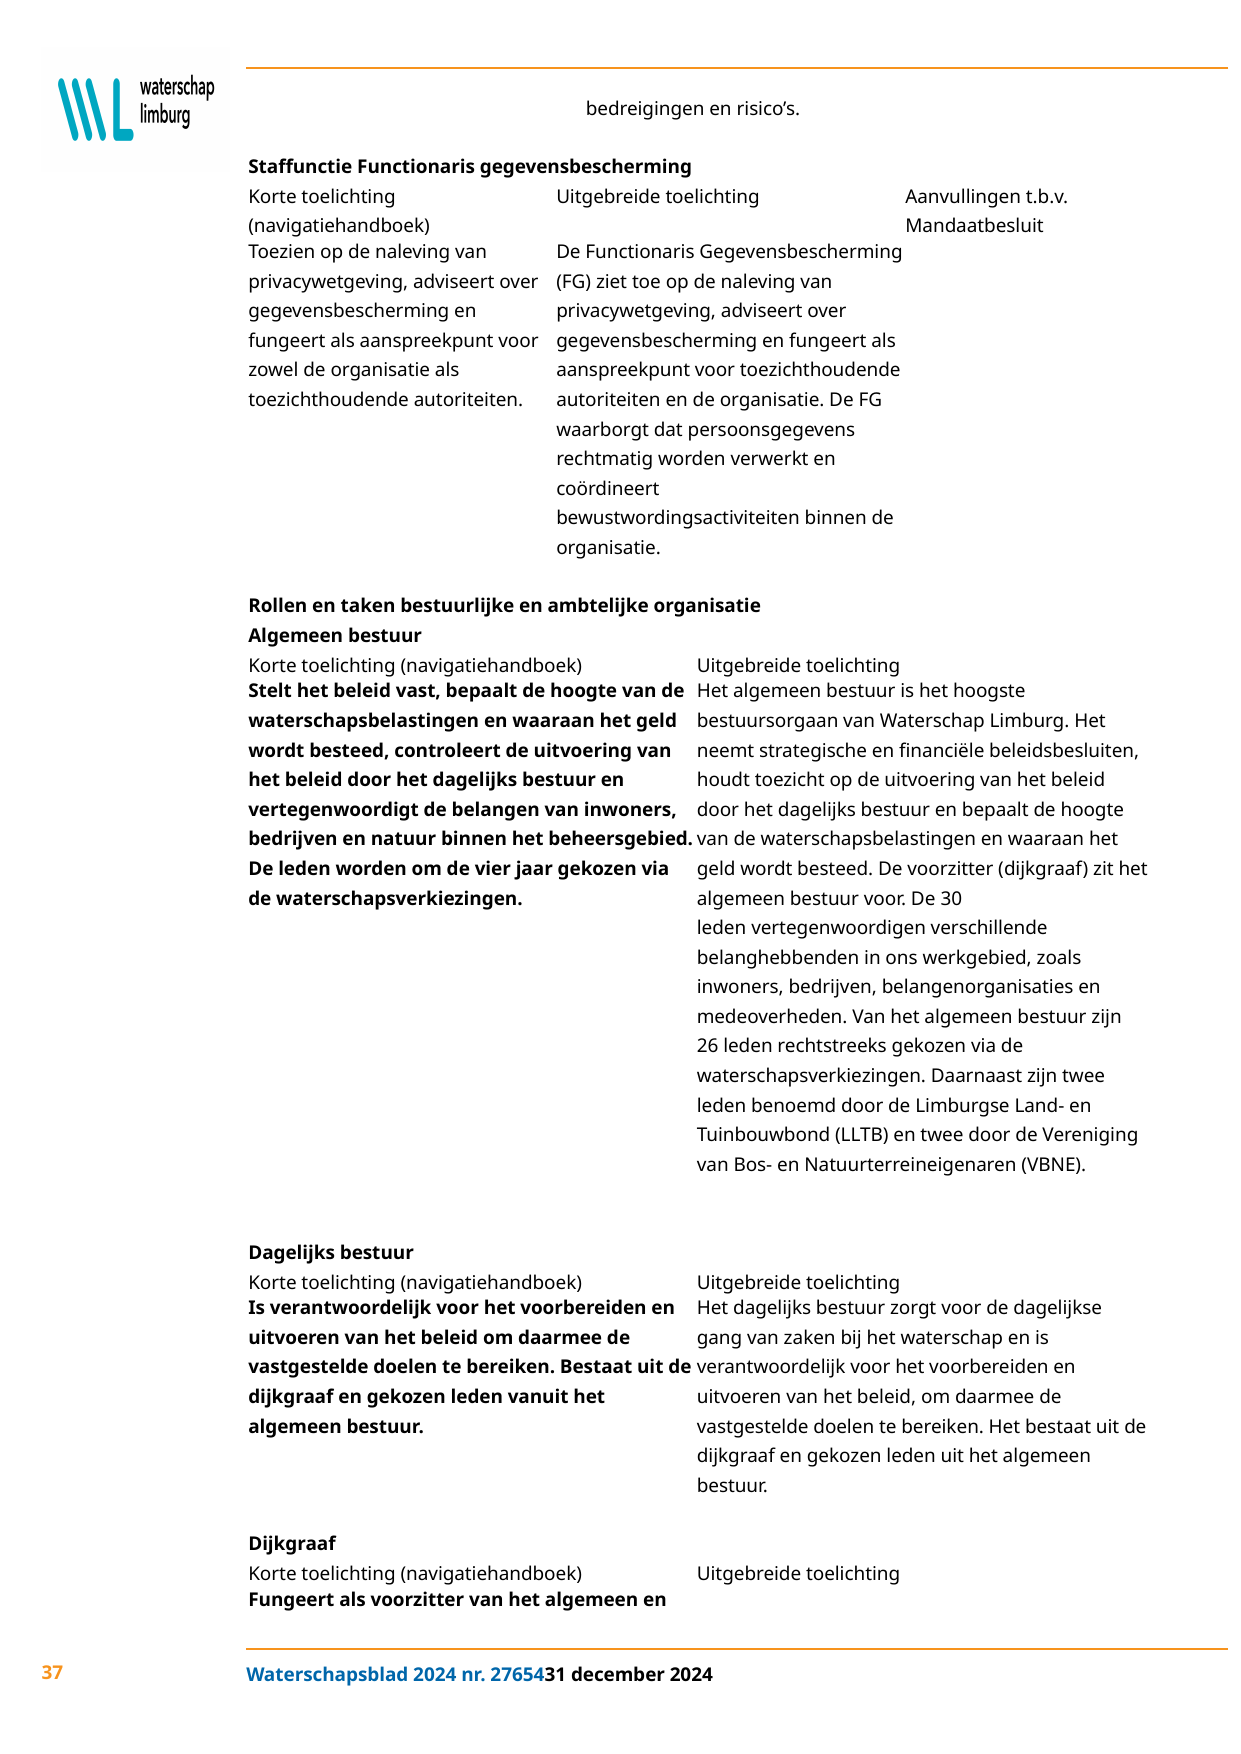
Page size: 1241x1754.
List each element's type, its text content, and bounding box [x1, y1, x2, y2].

table_cell [923, 95, 1152, 121]
table_header Korte toelichting (navigatiehandboek) [248, 652, 697, 678]
table_header Korte toelichting (navigatiehandboek) [248, 183, 556, 238]
table_header Korte toelichting (navigatiehandboek) [248, 1560, 697, 1586]
text Staffunctie Functionaris gegevensbescherming [248, 153, 1152, 179]
table_cell Toezien op de naleving van privacywetgeving, adviseert over gegevensbescherming en fungeert als aanspreekpunt voor zowel de organisatie als toezichthoudende autoriteiten. [248, 238, 556, 560]
table_header Aanvullingen t.b.v. Mandaatbesluit [905, 183, 1152, 238]
table_cell Is verantwoordelijk voor het voorbereiden en uitvoeren van het beleid om daarmee de vastgestelde doelen te bereiken. Bestaat uit de dijkgraaf en gekozen leden vanuit het algemeen bestuur. [248, 1295, 697, 1498]
table_cell [697, 1586, 1152, 1612]
table_cell bedreigingen en risico’s. [586, 95, 923, 121]
text Dagelijks bestuur [248, 1239, 1152, 1265]
table_cell De Functionaris Gegevensbescherming (FG) ziet toe op de naleving van privacywetgeving, adviseert over gegevensbescherming en fungeert als aanspreekpunt voor toezichthoudende autoriteiten en de organisatie. De FG waarborgt dat persoonsgegevens rechtmatig worden verwerkt en coördineert bewustwordingsactiviteiten binnen de organisatie. [556, 238, 905, 560]
table_cell [248, 95, 586, 121]
table_header Uitgebreide toelichting [697, 1269, 1152, 1294]
table_cell Het algemeen bestuur is het hoogste bestuursorgaan van Waterschap Limburg. Het neemt strategische en financiële beleidsbesluiten, houdt toezicht op de uitvoering van het beleid door het dagelijks bestuur en bepaalt de hoogte van de waterschapsbelastingen en waaraan het geld wordt besteed. De voorzitter (dijkgraaf) zit het algemeen bestuur voor. De 30 leden vertegenwoordigen verschillende belanghebbenden in ons werkgebied, zoals inwoners, bedrijven, belangenorganisaties en medeoverheden. Van het algemeen bestuur zijn 26 leden rechtstreeks gekozen via de waterschapsverkiezingen. Daarnaast zijn twee leden benoemd door de Limburgse Land- en Tuinbouwbond (LLTB) en twee door de Vereniging van Bos- en Natuurterreineigenaren (VBNE). [697, 678, 1152, 1206]
text Dijkgraaf [248, 1531, 1152, 1556]
table_cell [905, 238, 1152, 560]
table_header Uitgebreide toelichting [697, 1560, 1152, 1586]
text Rollen en taken bestuurlijke en ambtelijke organisatie [248, 593, 1152, 618]
table_cell Fungeert als voorzitter van het algemeen en [248, 1586, 697, 1612]
table_cell Het dagelijks bestuur zorgt voor de dagelijkse gang van zaken bij het waterschap en is verantwoordelijk voor het voorbereiden en uitvoeren van het beleid, om daarmee de vastgestelde doelen te bereiken. Het bestaat uit de dijkgraaf en gekozen leden uit het algemeen bestuur. [697, 1295, 1152, 1498]
table_header Uitgebreide toelichting [556, 183, 905, 238]
picture [41, 47, 231, 172]
table_header Uitgebreide toelichting [697, 652, 1152, 678]
table_header Korte toelichting (navigatiehandboek) [248, 1269, 697, 1294]
table_cell Stelt het beleid vast, bepaalt de hoogte van de waterschapsbelastingen en waaraan het geld wordt besteed, controleert de uitvoering van het beleid door het dagelijks bestuur en vertegenwoordigt de belangen van inwoners, bedrijven en natuur binnen het beheersgebied. De leden worden om de vier jaar gekozen via de waterschapsverkiezingen. [248, 678, 697, 1206]
text Algemeen bestuur [248, 622, 1152, 648]
